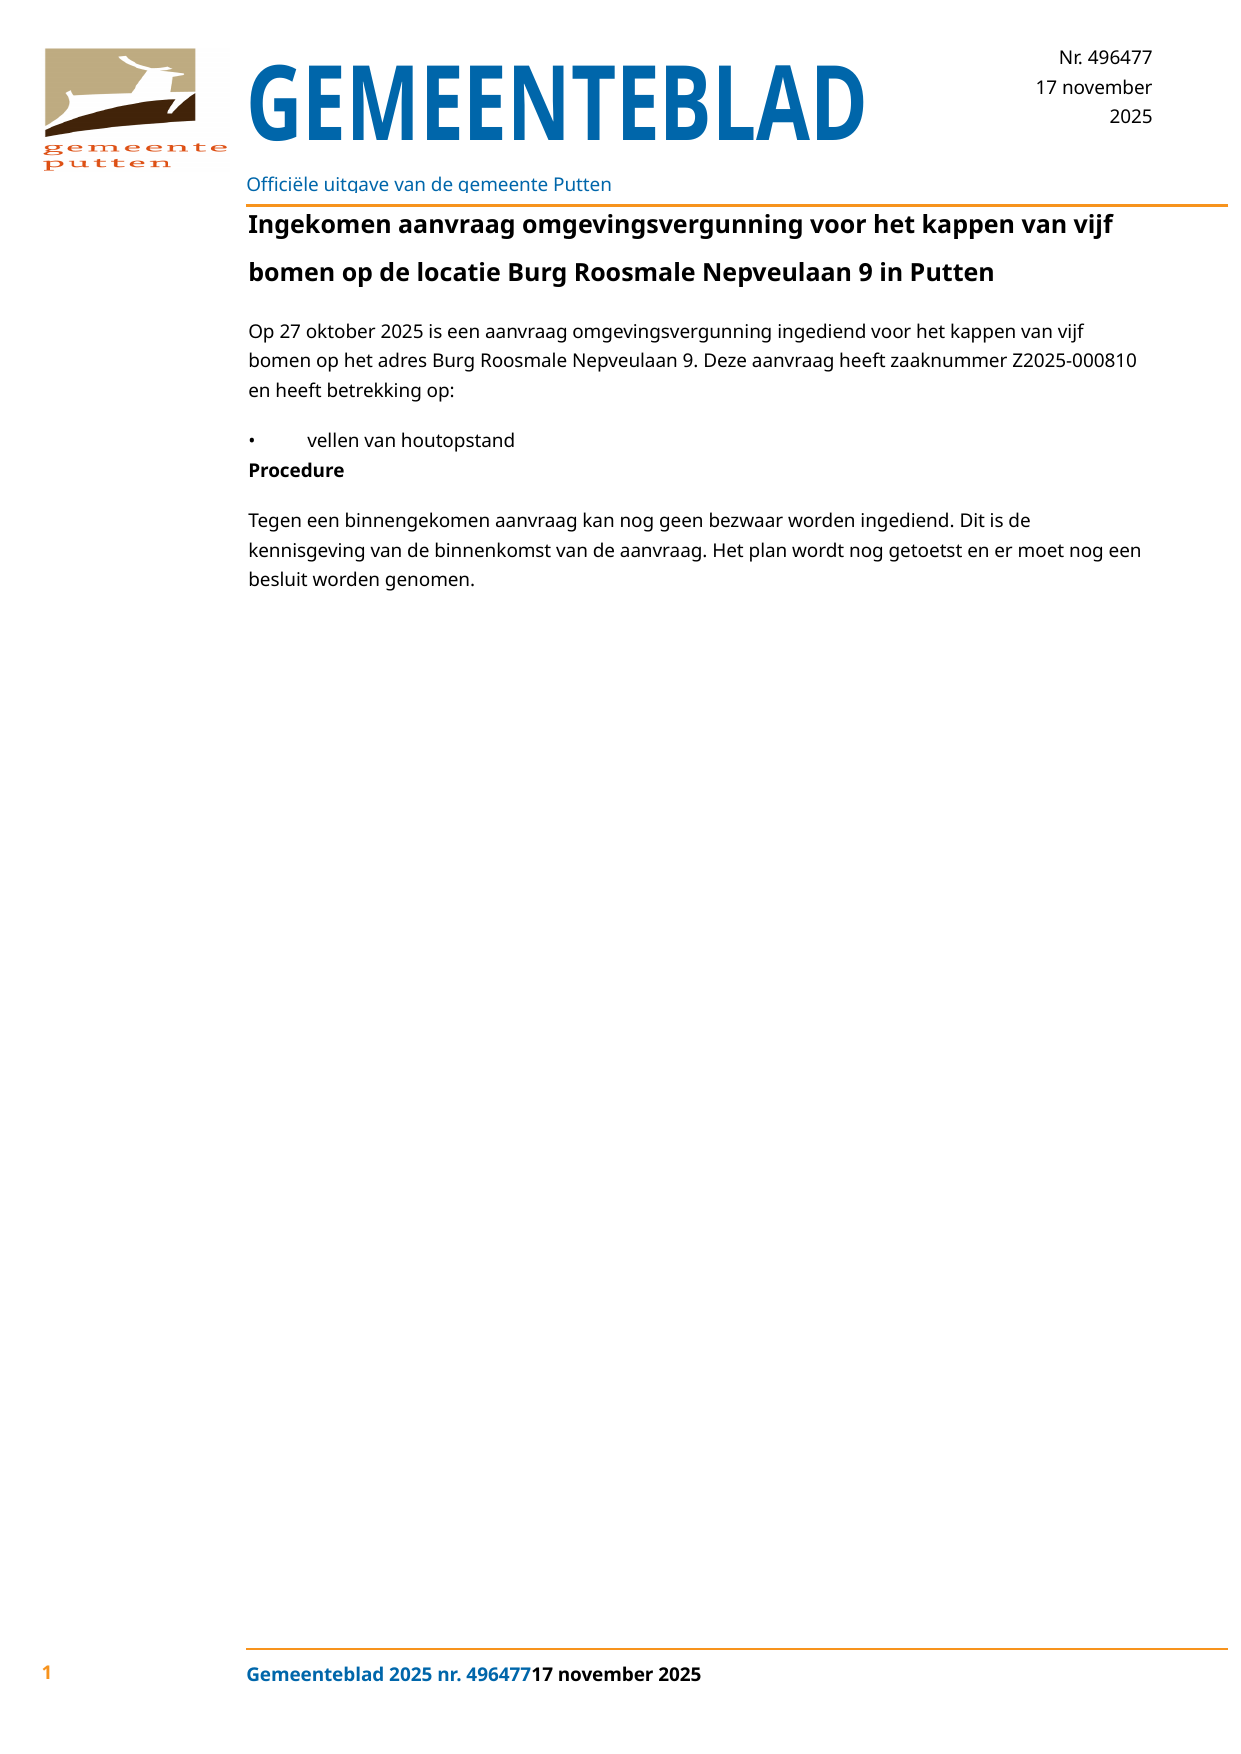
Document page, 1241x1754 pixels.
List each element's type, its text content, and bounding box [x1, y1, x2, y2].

text Procedure [248, 457, 1152, 483]
list vellen van houtopstand [248, 427, 1152, 453]
text Op 27 oktober 2025 is een aanvraag omgevingsvergunning ingediend voor het kappen van vijf bomen op het adres Burg Roosmale Nepveulaan 9. Deze aanvraag heeft zaaknummer Z2025-000810 en heeft betrekking op: [248, 318, 1152, 403]
text Ingekomen aanvraag omgevingsvergunning voor het kappen van vijf bomen op de locatie Burg Roosmale Nepveulaan 9 in Putten [248, 207, 1152, 288]
picture [41, 47, 231, 172]
text Tegen een binnengekomen aanvraag kan nog geen bezwaar worden ingediend. Dit is de kennisgeving van de binnenkomst van de aanvraag. Het plan wordt nog getoetst en er moet nog een besluit worden genomen. [248, 507, 1152, 592]
